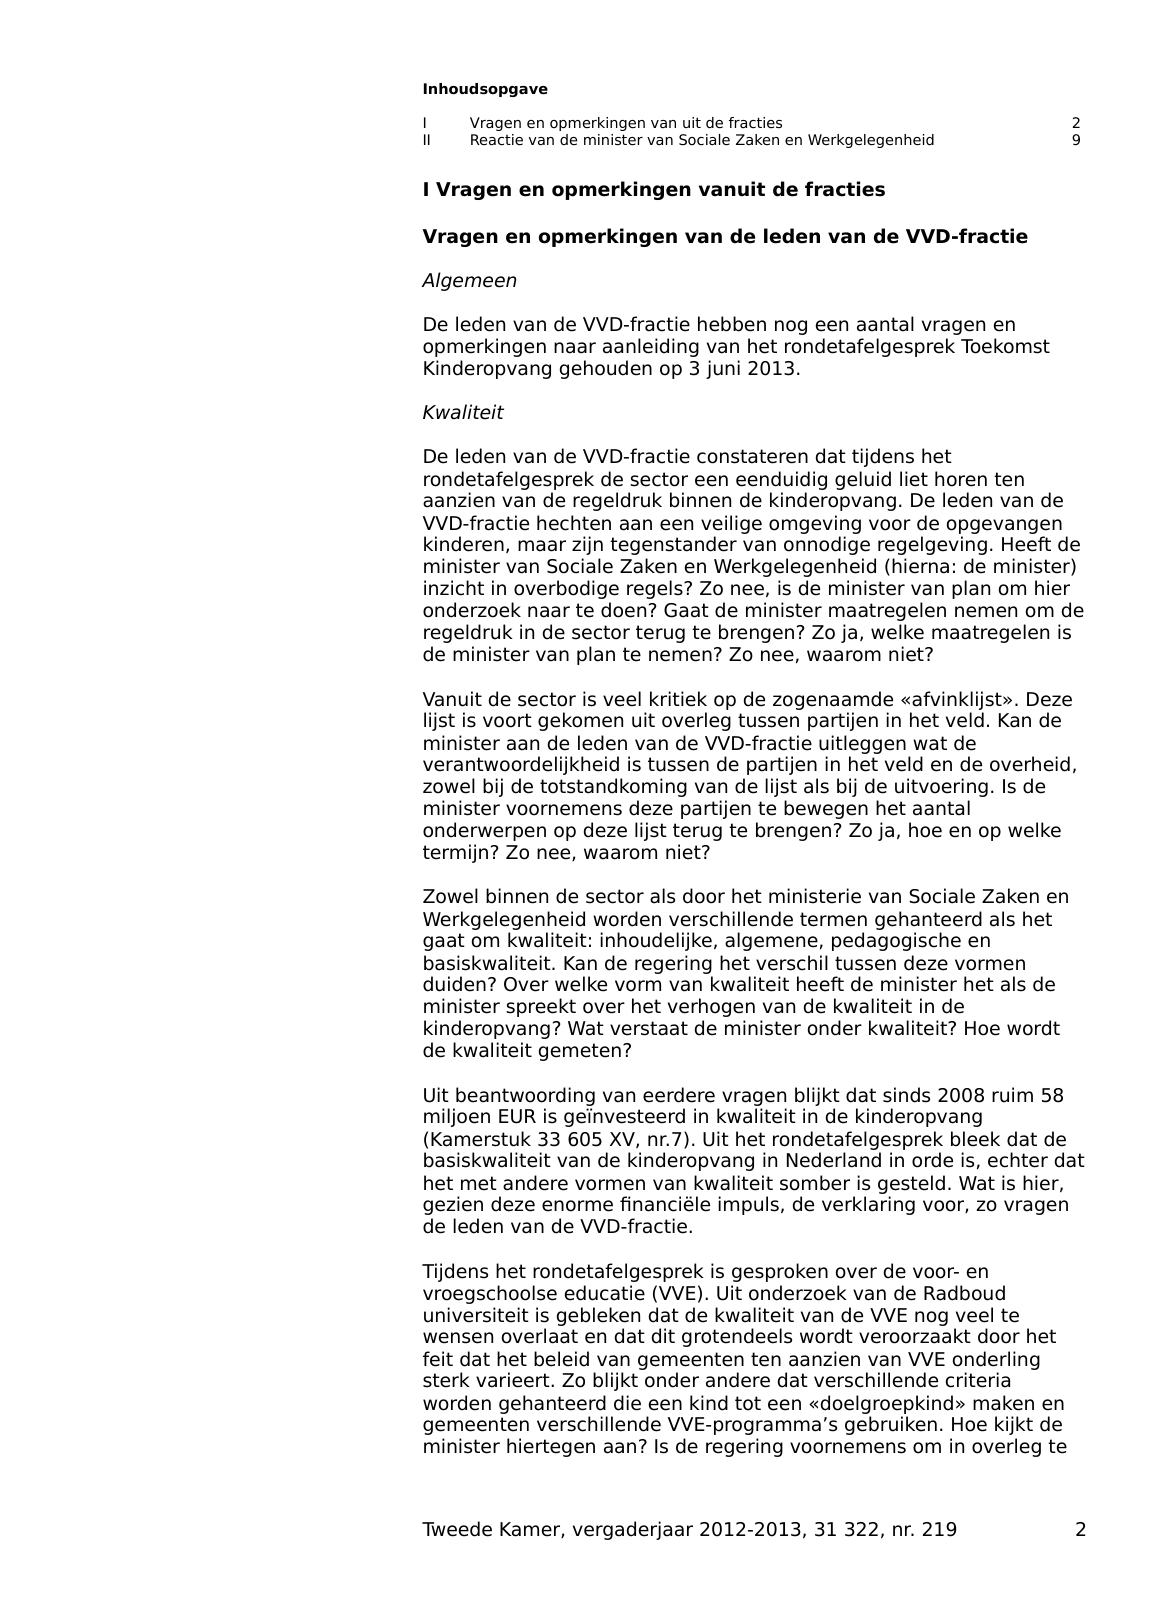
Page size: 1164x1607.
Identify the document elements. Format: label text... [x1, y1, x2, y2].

subtitle Algemeen [422, 270, 1087, 292]
table_header [1013, 81, 1087, 98]
text Tijdens het rondetafelgesprek is gesproken over de voor- en vroegschoolse educatie (VVE). Uit onderzoek van de Radboud universiteit is gebleken dat de kwaliteit van de VVE nog veel te wensen overlaat en dat dit grotendeels wordt veroorzaakt door het feit dat het beleid van gemeenten ten aanzien van VVE onderling sterk varieert. Zo blijkt onder andere dat verschillende criteria worden gehanteerd die een kind tot een «doelgroepkind» maken en gemeenten verschillende VVE-programma’s gebruiken. Hoe kijkt de minister hiertegen aan? Is de regering voornemens om in overleg te [422, 1261, 1087, 1458]
table_cell [1013, 98, 1087, 115]
table_cell II [422, 132, 463, 149]
text Zowel binnen de sector als door het ministerie van Sociale Zaken en Werkgelegenheid worden verschillende termen gehanteerd als het gaat om kwaliteit: inhoudelijke, algemene, pedagogische en basiskwaliteit. Kan de regering het verschil tussen deze vormen duiden? Over welke vorm van kwaliteit heeft de minister het als de minister spreekt over het verhogen van de kwaliteit in de kinderopvang? Wat verstaat de minister onder kwaliteit? Hoe wordt de kwaliteit gemeten? [422, 886, 1087, 1062]
subtitle I Vragen en opmerkingen vanuit de fracties [422, 179, 1087, 201]
table_cell I [422, 115, 463, 132]
table_cell [464, 98, 1013, 115]
table_cell [422, 98, 463, 115]
text De leden van de VVD-fractie constateren dat tijdens het rondetafelgesprek de sector een eenduidig geluid liet horen ten aanzien van de regeldruk binnen de kinderopvang. De leden van de VVD-fractie hechten aan een veilige omgeving voor de opgevangen kinderen, maar zijn tegenstander van onnodige regelgeving. Heeft de minister van Sociale Zaken en Werkgelegenheid (hierna: de minister) inzicht in overbodige regels? Zo nee, is de minister van plan om hier onderzoek naar te doen? Gaat de minister maatregelen nemen om de regeldruk in de sector terug te brengen? Zo ja, welke maatregelen is de minister van plan te nemen? Zo nee, waarom niet? [422, 446, 1087, 666]
table_cell Vragen en opmerkingen van uit de fracties [464, 115, 1013, 132]
table_cell 2 [1013, 115, 1087, 132]
text De leden van de VVD-fractie hebben nog een aantal vragen en opmerkingen naar aanleiding van het rondetafelgesprek Toekomst Kinderopvang gehouden op 3 juni 2013. [422, 314, 1087, 380]
table_cell Reactie van de minister van Sociale Zaken en Werkgelegenheid [464, 132, 1013, 149]
subtitle Vragen en opmerkingen van de leden van de VVD-fractie [422, 226, 1087, 248]
text Uit beantwoording van eerdere vragen blijkt dat sinds 2008 ruim 58 miljoen EUR is geïnvesteerd in kwaliteit in de kinderopvang (Kamerstuk 33 605 XV, nr.7). Uit het rondetafelgesprek bleek dat de basiskwaliteit van de kinderopvang in Nederland in orde is, echter dat het met andere vormen van kwaliteit somber is gesteld. Wat is hier, gezien deze enorme financiële impuls, de verklaring voor, zo vragen de leden van de VVD-fractie. [422, 1084, 1087, 1238]
table_cell 9 [1013, 132, 1087, 149]
table_header Inhoudsopgave [422, 81, 1013, 98]
text Vanuit de sector is veel kritiek op de zogenaamde «afvinklijst». Deze lijst is voort gekomen uit overleg tussen partijen in het veld. Kan de minister aan de leden van de VVD-fractie uitleggen wat de verantwoordelijkheid is tussen de partijen in het veld en de overheid, zowel bij de totstandkoming van de lijst als bij de uitvoering. Is de minister voornemens deze partijen te bewegen het aantal onderwerpen op deze lijst terug te brengen? Zo ja, hoe en op welke termijn? Zo nee, waarom niet? [422, 688, 1087, 864]
subtitle Kwaliteit [422, 402, 1087, 424]
